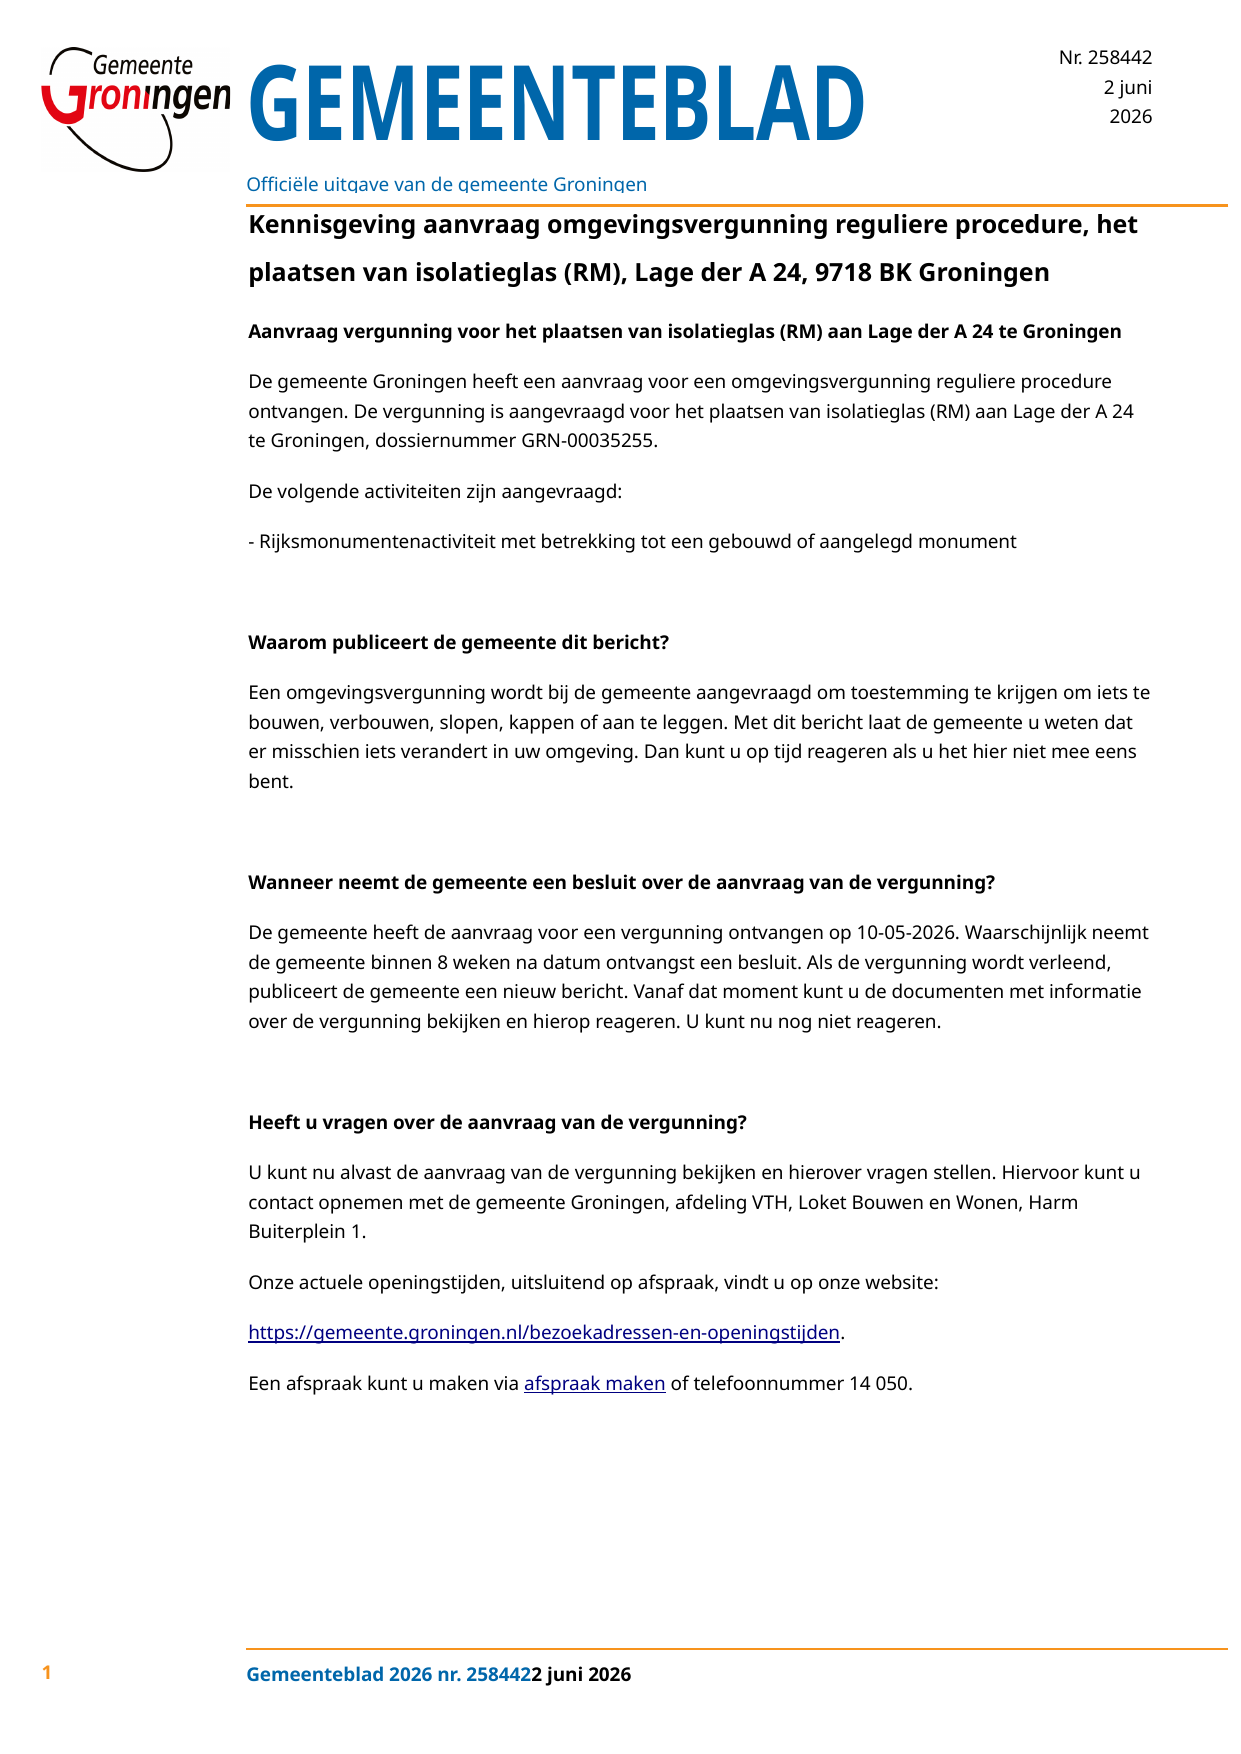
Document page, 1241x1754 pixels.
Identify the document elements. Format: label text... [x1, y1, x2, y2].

text Kennisgeving aanvraag omgevingsvergunning reguliere procedure, het plaatsen van isolatieglas (RM), Lage der A 24, 9718 BK Groningen [248, 207, 1152, 288]
text Aanvraag vergunning voor het plaatsen van isolatieglas (RM) aan Lage der A 24 te Groningen [248, 318, 1152, 344]
text De gemeente heeft de aanvraag voor een vergunning ontvangen op 10-05-2026. Waarschijnlijk neemt de gemeente binnen 8 weken na datum ontvangst een besluit. Als de vergunning wordt verleend, publiceert de gemeente een nieuw bericht. Vanaf dat moment kunt u de documenten met informatie over de vergunning bekijken en hierop reageren. U kunt nu nog niet reageren. [248, 919, 1152, 1034]
text Een afspraak kunt u maken via afspraak maken of telefoonnummer 14 050. [248, 1370, 1152, 1396]
text - Rijksmonumentenactiviteit met betrekking tot een gebouwd of aangelegd monument [248, 528, 1152, 554]
text Waarom publiceert de gemeente dit bericht? [248, 629, 1152, 655]
text De volgende activiteiten zijn aangevraagd: [248, 478, 1152, 504]
text https://gemeente.groningen.nl/bezoekadressen-en-openingstijden. [248, 1319, 1152, 1345]
text Onze actuele openingstijden, uitsluitend op afspraak, vindt u op onze website: [248, 1269, 1152, 1295]
text De gemeente Groningen heeft een aanvraag voor een omgevingsvergunning reguliere procedure ontvangen. De vergunning is aangevraagd voor het plaatsen van isolatieglas (RM) aan Lage der A 24 te Groningen, dossiernummer GRN-00035255. [248, 368, 1152, 453]
text Een omgevingsvergunning wordt bij de gemeente aangevraagd om toestemming te krijgen om iets te bouwen, verbouwen, slopen, kappen of aan te leggen. Met dit bericht laat de gemeente u weten dat er misschien iets verandert in uw omgeving. Dan kunt u op tijd reageren als u het hier niet mee eens bent. [248, 679, 1152, 794]
text Wanneer neemt de gemeente een besluit over de aanvraag van de vergunning? [248, 869, 1152, 895]
picture [41, 47, 231, 172]
text U kunt nu alvast de aanvraag van de vergunning bekijken en hierover vragen stellen. Hiervoor kunt u contact opnemen met de gemeente Groningen, afdeling VTH, Loket Bouwen en Wonen, Harm Buiterplein 1. [248, 1159, 1152, 1244]
text Heeft u vragen over de aanvraag van de vergunning? [248, 1109, 1152, 1135]
